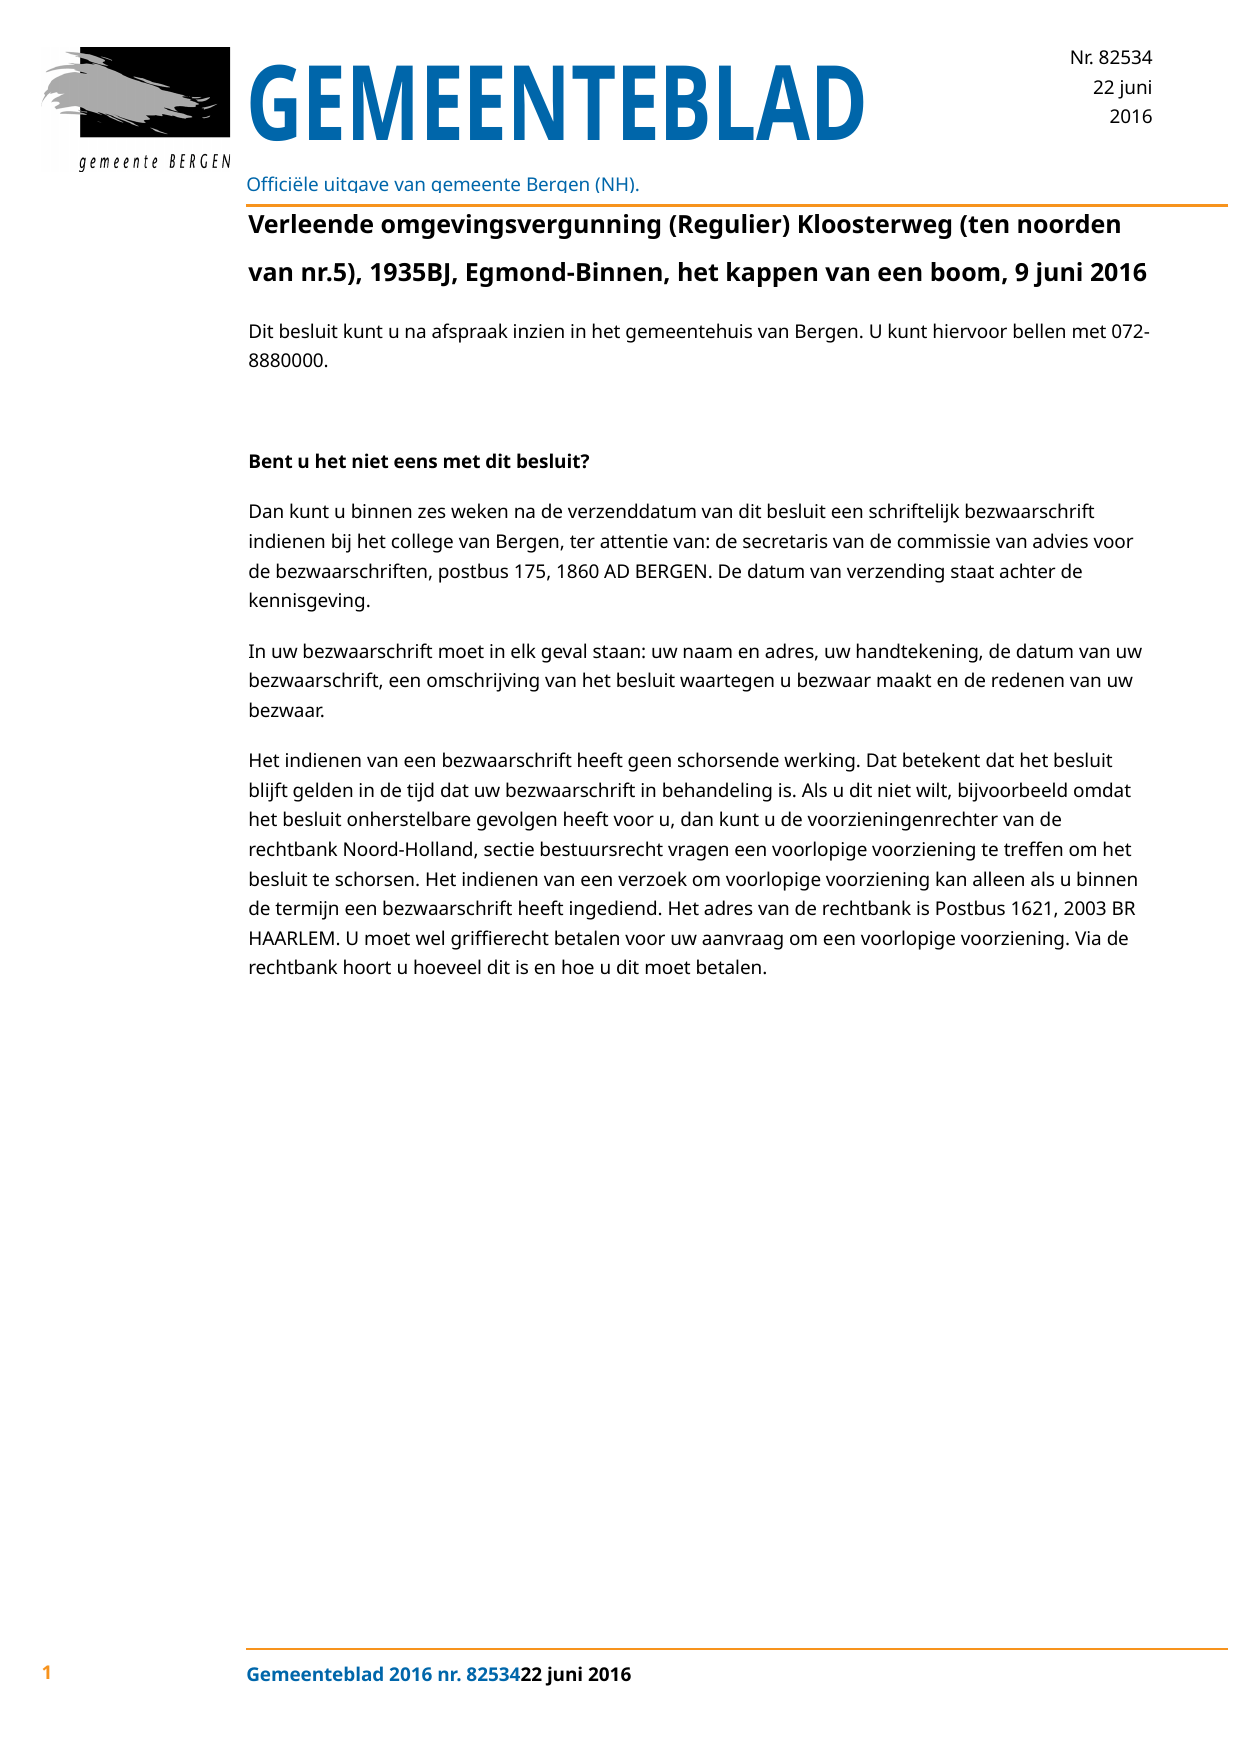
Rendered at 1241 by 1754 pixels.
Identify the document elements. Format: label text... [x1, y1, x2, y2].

text Verleende omgevingsvergunning (Regulier) Kloosterweg (ten noorden van nr.5), 1935BJ, Egmond-Binnen, het kappen van een boom, 9 juni 2016 [248, 207, 1152, 288]
picture [41, 47, 231, 172]
text In uw bezwaarschrift moet in elk geval staan: uw naam en adres, uw handtekening, de datum van uw bezwaarschrift, een omschrijving van het besluit waartegen u bezwaar maakt en de redenen van uw bezwaar. [248, 638, 1152, 723]
text Dit besluit kunt u na afspraak inzien in het gemeentehuis van Bergen. U kunt hiervoor bellen met 072-8880000. [248, 318, 1152, 373]
text Dan kunt u binnen zes weken na de verzenddatum van dit besluit een schriftelijk bezwaarschrift indienen bij het college van Bergen, ter attentie van: de secretaris van de commissie van advies voor de bezwaarschriften, postbus 175, 1860 AD BERGEN. De datum van verzending staat achter de kennisgeving. [248, 499, 1152, 613]
text Het indienen van een bezwaarschrift heeft geen schorsende werking. Dat betekent dat het besluit blijft gelden in de tijd dat uw bezwaarschrift in behandeling is. Als u dit niet wilt, bijvoorbeeld omdat het besluit onherstelbare gevolgen heeft voor u, dan kunt u de voorzieningenrechter van de rechtbank Noord-Holland, sectie bestuursrecht vragen een voorlopige voorziening te treffen om het besluit te schorsen. Het indienen van een verzoek om voorlopige voorziening kan alleen als u binnen de termijn een bezwaarschrift heeft ingediend. Het adres van de rechtbank is Postbus 1621, 2003 BR HAARLEM. U moet wel griffierecht betalen voor uw aanvraag om een voorlopige voorziening. Via de rechtbank hoort u hoeveel dit is en hoe u dit moet betalen. [248, 747, 1152, 980]
text Bent u het niet eens met dit besluit? [248, 448, 1152, 474]
